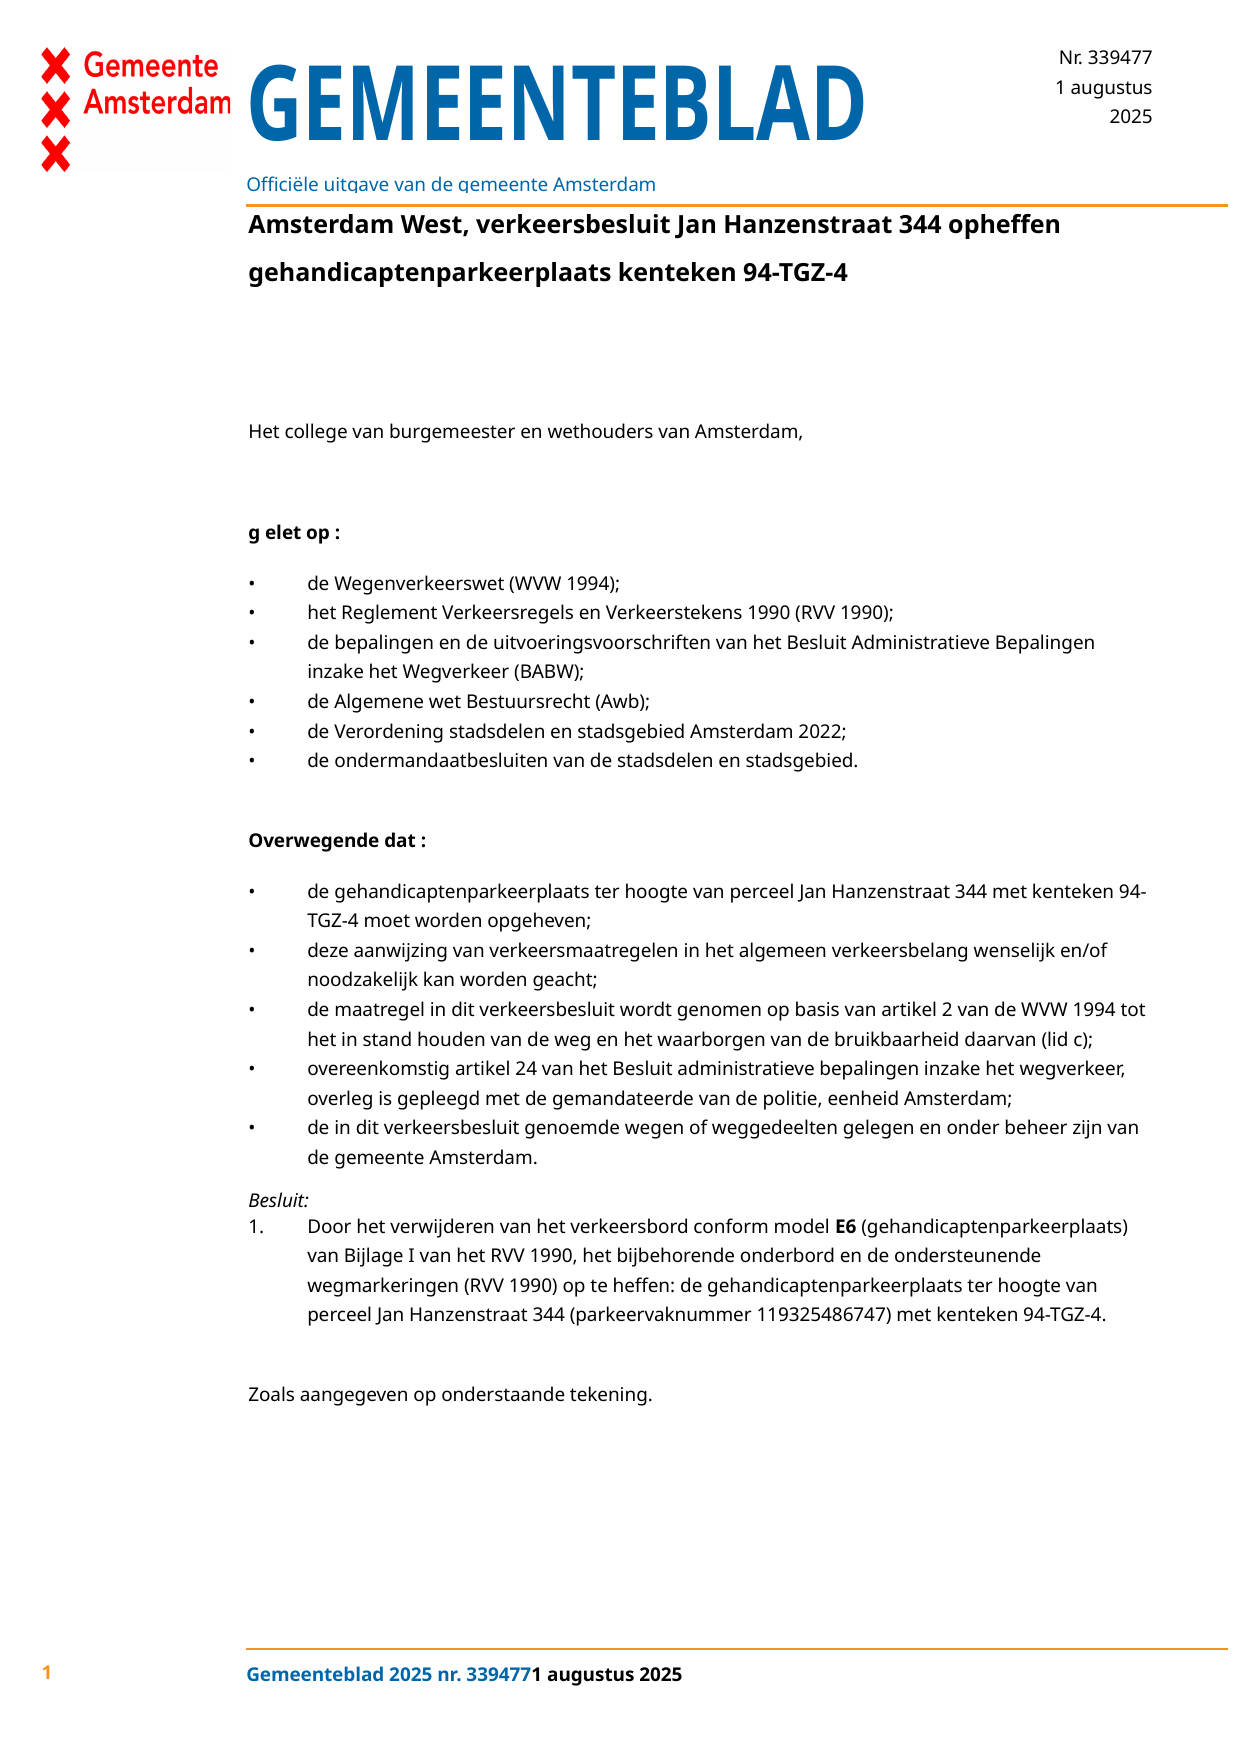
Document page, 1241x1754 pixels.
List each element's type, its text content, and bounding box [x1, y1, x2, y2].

list de maatregel in dit verkeersbesluit wordt genomen op basis van artikel 2 van de WVW 1994 tot het in stand houden van de weg en het waarborgen van de bruikbaarheid daarvan (lid c); [248, 996, 1152, 1051]
list de Algemene wet Bestuursrecht (Awb); [248, 688, 1152, 714]
text Overwegende dat : [248, 827, 1152, 853]
list de Verordening stadsdelen en stadsgebied Amsterdam 2022; [248, 718, 1152, 743]
list de gehandicaptenparkeerplaats ter hoogte van perceel Jan Hanzenstraat 344 met kenteken 94-TGZ-4 moet worden opgeheven; [248, 878, 1152, 933]
list deze aanwijzing van verkeersmaatregelen in het algemeen verkeersbelang wenselijk en/of noodzakelijk kan worden geacht; [248, 937, 1152, 992]
list het Reglement Verkeersregels en Verkeerstekens 1990 (RVV 1990); [248, 599, 1152, 625]
list Door het verwijderen van het verkeersbord conform model E6 (gehandicaptenparkeerplaats) van Bijlage I van het RVV 1990, het bijbehorende onderbord en de ondersteunende wegmarkeringen (RVV 1990) op te heffen: de gehandicaptenparkeerplaats ter hoogte van perceel Jan Hanzenstraat 344 (parkeervaknummer 119325486747) met kenteken 94-TGZ-4. [248, 1213, 1152, 1327]
list de bepalingen en de uitvoeringsvoorschriften van het Besluit Administratieve Bepalingen inzake het Wegverkeer (BABW); [248, 629, 1152, 684]
text g elet op : [248, 519, 1152, 545]
list de in dit verkeersbesluit genoemde wegen of weggedeelten gelegen en onder beheer zijn van de gemeente Amsterdam. [248, 1114, 1152, 1170]
list de ondermandaatbesluiten van de stadsdelen en stadsgebied. [248, 747, 1152, 773]
list overeenkomstig artikel 24 van het Besluit administratieve bepalingen inzake het wegverkeer, overleg is gepleegd met de gemandateerde van de politie, eenheid Amsterdam; [248, 1055, 1152, 1111]
text Het college van burgemeester en wethouders van Amsterdam, [248, 419, 1152, 444]
list de Wegenverkeerswet (WVW 1994); [248, 570, 1152, 596]
text Zoals aangegeven op onderstaande tekening. [248, 1382, 1152, 1407]
picture [41, 47, 231, 172]
text Besluit: [248, 1187, 1152, 1213]
text Amsterdam West, verkeersbesluit Jan Hanzenstraat 344 opheffen gehandicaptenparkeerplaats kenteken 94-TGZ-4 [248, 207, 1152, 288]
